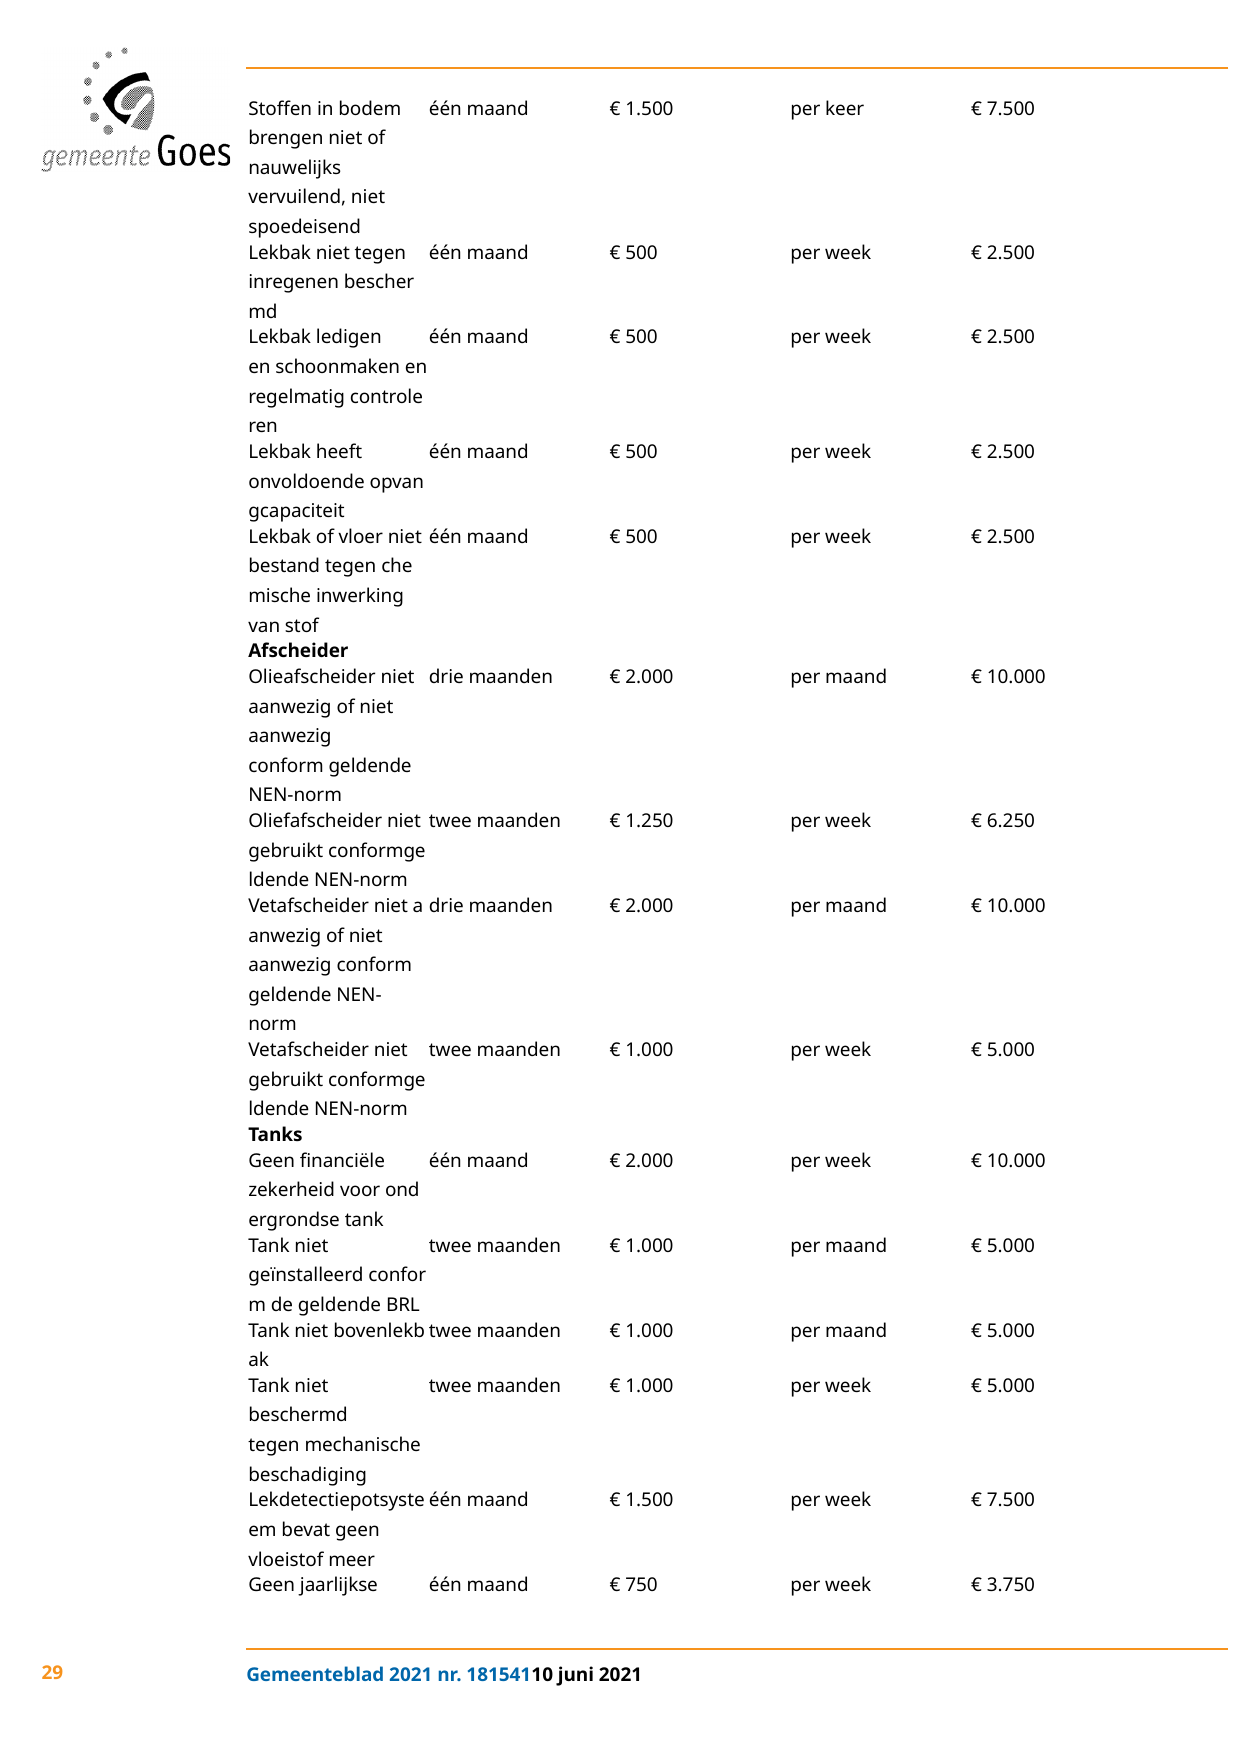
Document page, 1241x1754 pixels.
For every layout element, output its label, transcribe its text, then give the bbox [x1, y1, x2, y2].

table_cell één maand [429, 95, 609, 239]
table_cell drie maanden [429, 663, 609, 807]
table_cell € 500 [609, 438, 790, 523]
table_cell € 500 [609, 324, 790, 438]
table_cell € 10.000 [971, 892, 1152, 1036]
table_cell € 6.250 [971, 808, 1152, 892]
table_cell Afscheider [248, 638, 429, 663]
table_cell Vetafscheider niet gebruikt conformgeldende NEN-norm [248, 1036, 429, 1121]
table_cell € 1.500 [609, 1487, 790, 1571]
table_cell één maand [429, 438, 609, 523]
table_cell drie maanden [429, 892, 609, 1036]
table_cell per week [790, 1147, 971, 1232]
table_cell € 500 [609, 523, 790, 638]
table_cell per week [790, 239, 971, 324]
table_cell twee maanden [429, 808, 609, 892]
table_cell Lekbak niet tegen inregenen beschermd [248, 239, 429, 324]
table_cell één maand [429, 239, 609, 324]
table_cell € 1.000 [609, 1372, 790, 1487]
table_cell twee maanden [429, 1036, 609, 1121]
table_cell per maand [790, 892, 971, 1036]
table_cell [429, 638, 609, 663]
table_cell per week [790, 1372, 971, 1487]
table_cell Lekbak of vloer niet bestand tegen chemische inwerking van stof [248, 523, 429, 638]
table_cell Stoffen in bodem brengen niet of nauwelijks vervuilend, niet spoedeisend [248, 95, 429, 239]
table_cell € 500 [609, 239, 790, 324]
table_cell € 10.000 [971, 663, 1152, 807]
table_cell € 5.000 [971, 1317, 1152, 1372]
table_cell € 1.250 [609, 808, 790, 892]
table_cell twee maanden [429, 1317, 609, 1372]
table_cell € 1.000 [609, 1036, 790, 1121]
table_cell per maand [790, 1232, 971, 1317]
table_cell [971, 1121, 1152, 1147]
table_cell per week [790, 808, 971, 892]
table_cell Tank niet geïnstalleerd conform de geldende BRL [248, 1232, 429, 1317]
table_cell € 1.000 [609, 1232, 790, 1317]
table_cell € 3.750 [971, 1571, 1152, 1597]
table_cell € 2.500 [971, 523, 1152, 638]
table_cell [790, 1121, 971, 1147]
table_cell € 750 [609, 1571, 790, 1597]
table_cell per week [790, 1036, 971, 1121]
table_cell Tank niet beschermd tegen mechanische beschadiging [248, 1372, 429, 1487]
table_cell € 5.000 [971, 1372, 1152, 1487]
table_cell [429, 1121, 609, 1147]
table_cell Geen financiële zekerheid voor ondergrondse tank [248, 1147, 429, 1232]
table_cell € 2.000 [609, 663, 790, 807]
table_cell € 2.000 [609, 892, 790, 1036]
table_cell € 2.000 [609, 1147, 790, 1232]
table_cell per keer [790, 95, 971, 239]
table_cell per maand [790, 663, 971, 807]
table_cell [609, 1121, 790, 1147]
table_cell per week [790, 324, 971, 438]
table_cell Geen jaarlijkse [248, 1571, 429, 1597]
table_cell [971, 638, 1152, 663]
table_cell € 5.000 [971, 1036, 1152, 1121]
table_cell Vetafscheider niet aanwezig of niet aanwezig conform geldende NEN-norm [248, 892, 429, 1036]
table_cell per week [790, 1571, 971, 1597]
table_cell € 7.500 [971, 95, 1152, 239]
table_cell Olieafscheider niet aanwezig of niet aanwezig conform geldende NEN-norm [248, 663, 429, 807]
table_cell € 1.000 [609, 1317, 790, 1372]
table_cell € 5.000 [971, 1232, 1152, 1317]
table_cell [609, 638, 790, 663]
table_cell € 2.500 [971, 239, 1152, 324]
table_cell per week [790, 1487, 971, 1571]
picture [41, 47, 231, 172]
table_cell één maand [429, 1487, 609, 1571]
table_cell € 2.500 [971, 438, 1152, 523]
table_cell twee maanden [429, 1232, 609, 1317]
table_cell € 10.000 [971, 1147, 1152, 1232]
table_cell Lekbak ledigen en schoonmaken en regelmatig controleren [248, 324, 429, 438]
table_cell per maand [790, 1317, 971, 1372]
table_cell twee maanden [429, 1372, 609, 1487]
table_cell Tank niet bovenlekbak [248, 1317, 429, 1372]
table_cell Lekdetectiepotsysteem bevat geen vloeistof meer [248, 1487, 429, 1571]
table_cell Lekbak heeft onvoldoende opvangcapaciteit [248, 438, 429, 523]
table_cell per week [790, 438, 971, 523]
table_cell per week [790, 523, 971, 638]
table_cell één maand [429, 1147, 609, 1232]
table_cell één maand [429, 523, 609, 638]
table_cell [790, 638, 971, 663]
table_cell één maand [429, 324, 609, 438]
table_cell één maand [429, 1571, 609, 1597]
table_cell Tanks [248, 1121, 429, 1147]
table_cell € 2.500 [971, 324, 1152, 438]
table_cell € 7.500 [971, 1487, 1152, 1571]
table_cell € 1.500 [609, 95, 790, 239]
table_cell Oliefafscheider niet gebruikt conformgeldende NEN-norm [248, 808, 429, 892]
